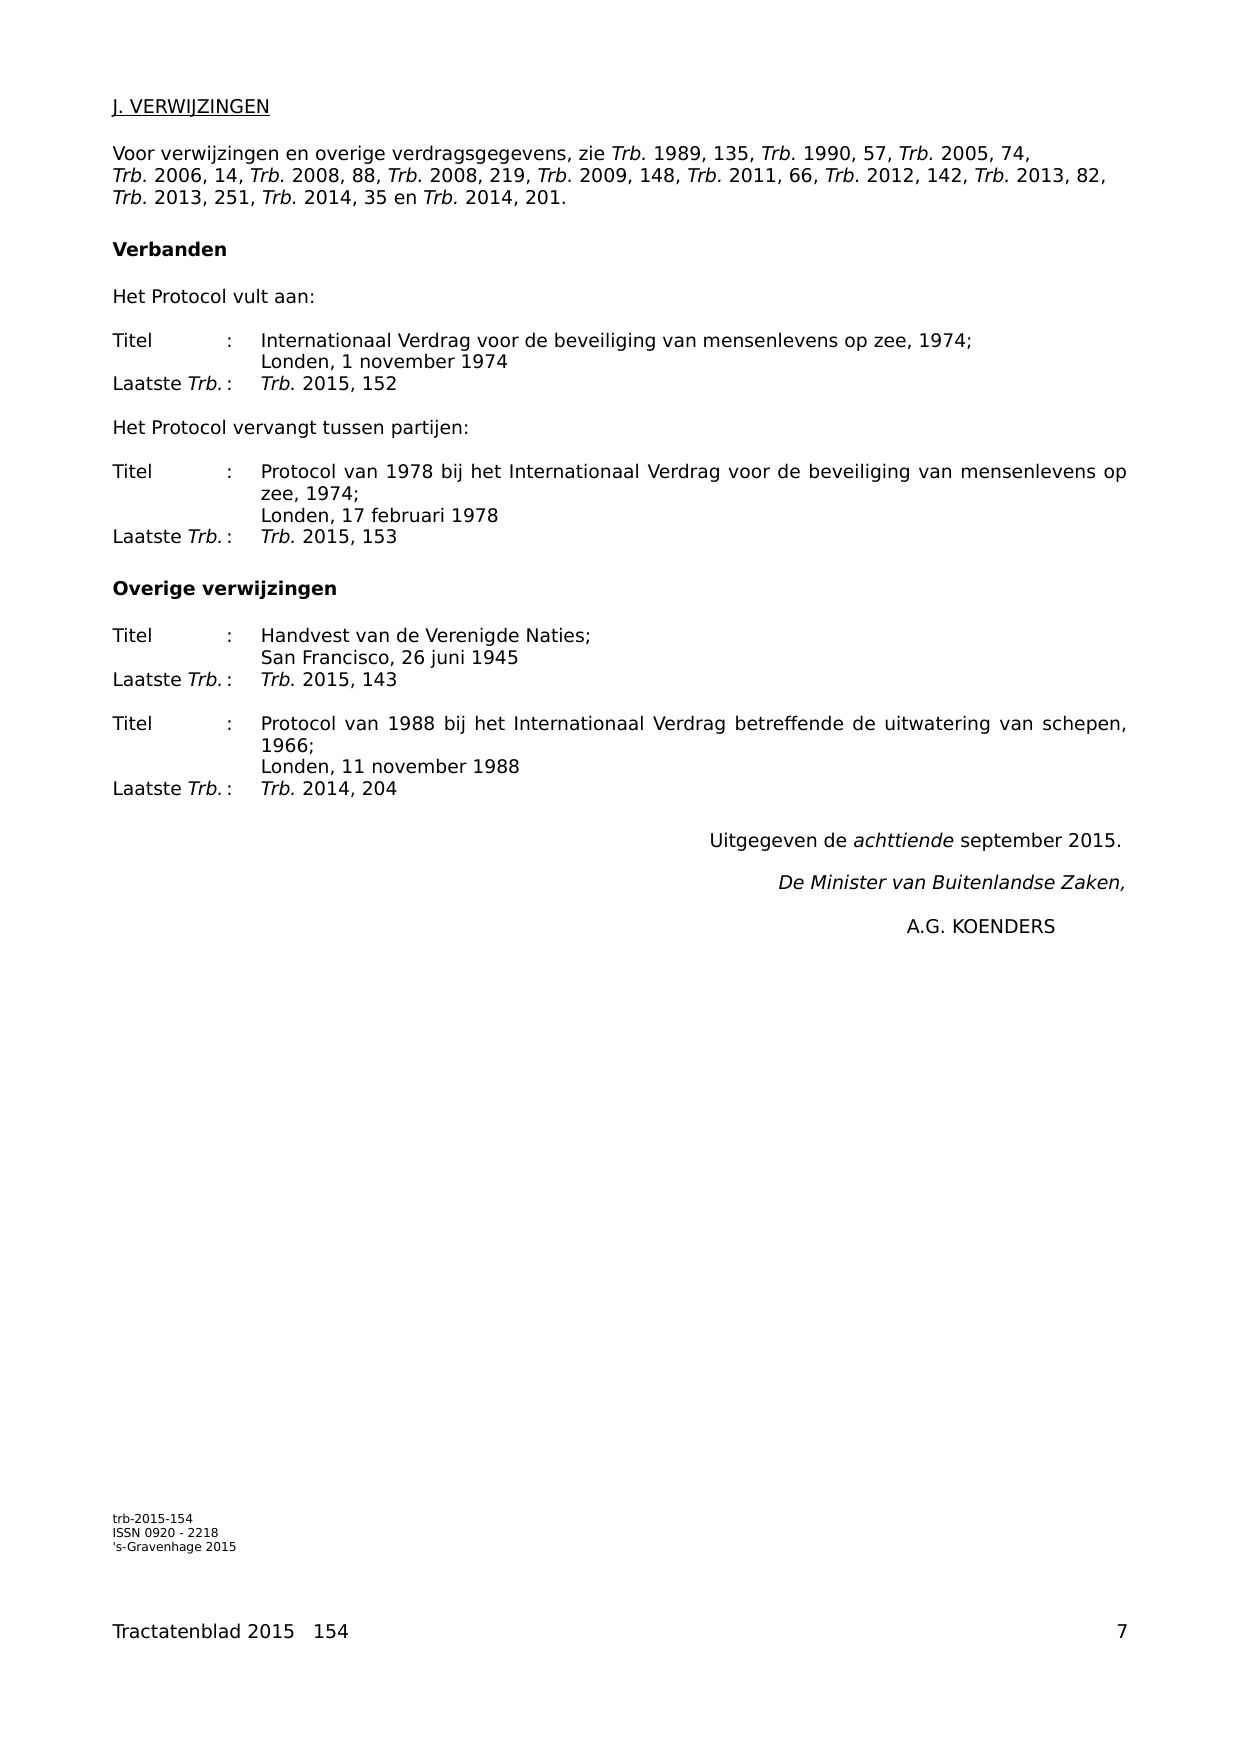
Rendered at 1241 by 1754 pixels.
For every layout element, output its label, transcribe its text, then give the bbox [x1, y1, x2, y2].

text trb-2015-154 [112, 1512, 346, 1526]
table_cell [226, 308, 261, 329]
table_cell Laatste Trb. [112, 373, 226, 395]
table_cell [226, 395, 261, 417]
table_cell [226, 439, 261, 461]
table_cell : [226, 669, 261, 691]
table_cell Protocol van 1978 bij het Internationaal Verdrag voor de beveiliging van mensenlevens op zee, 1974; Londen, 17 februari 1978 [261, 461, 1128, 526]
text Voor verwijzingen en overige verdragsgegevens, zie Trb. 1989, 135, Trb. 1990, 57, Trb. 2005, 74, Trb. 2006, 14, Trb. 2008, 88, Trb. 2008, 219, Trb. 2009, 148, Trb. 2011, 66, Trb. 2012, 142, Trb. 2013, 82, Trb. 2013, 251, Trb. 2014, 35 en Trb. 2014, 201. [112, 143, 1128, 209]
subtitle Verbanden [112, 239, 1128, 261]
table_cell Titel [112, 713, 226, 778]
table_cell [261, 439, 1128, 461]
table_cell Het Protocol vervangt tussen partijen: [112, 417, 1128, 439]
table_cell [261, 691, 1128, 713]
table_cell [261, 395, 1128, 417]
table_cell : [226, 526, 261, 548]
table_cell [112, 308, 226, 329]
subtitle J. VERWIJZINGEN [112, 96, 1128, 118]
table_header : [226, 625, 261, 669]
table_cell [112, 395, 226, 417]
table_header Het Protocol vult aan: [112, 286, 1128, 308]
table_header Handvest van de Verenigde Naties; San Francisco, 26 juni 1945 [261, 625, 1128, 669]
table_cell [261, 308, 1128, 329]
table_cell Trb. 2015, 152 [261, 373, 1128, 395]
table_cell : [226, 330, 261, 373]
table_cell Protocol van 1988 bij het Internationaal Verdrag betreffende de uitwatering van schepen, 1966; Londen, 11 november 1988 [261, 713, 1128, 778]
table_cell [226, 691, 261, 713]
table_cell Trb. 2015, 153 [261, 526, 1128, 548]
text De Minister van Buitenlandse Zaken, A.G. KOENDERS [112, 872, 1128, 938]
text ISSN 0920 - 2218 [112, 1526, 346, 1540]
text 's-Gravenhage 2015 [112, 1540, 346, 1554]
table_cell Titel [112, 330, 226, 373]
text Uitgegeven de achttiende september 2015. [112, 830, 1128, 852]
table_cell [112, 691, 226, 713]
table_cell [112, 439, 226, 461]
subtitle Overige verwijzingen [112, 578, 1128, 600]
table_cell Internationaal Verdrag voor de beveiliging van mensenlevens op zee, 1974; Londen, 1 november 1974 [261, 330, 1128, 373]
table_cell Trb. 2015, 143 [261, 669, 1128, 691]
table_cell : [226, 373, 261, 395]
table_cell Laatste Trb. [112, 526, 226, 548]
table_cell : [226, 779, 261, 800]
table_cell : [226, 713, 261, 778]
table_header Titel [112, 625, 226, 669]
table_cell Trb. 2014, 204 [261, 779, 1128, 800]
table_cell Laatste Trb. [112, 669, 226, 691]
table_cell Titel [112, 461, 226, 526]
table_cell : [226, 461, 261, 526]
table_cell Laatste Trb. [112, 779, 226, 800]
